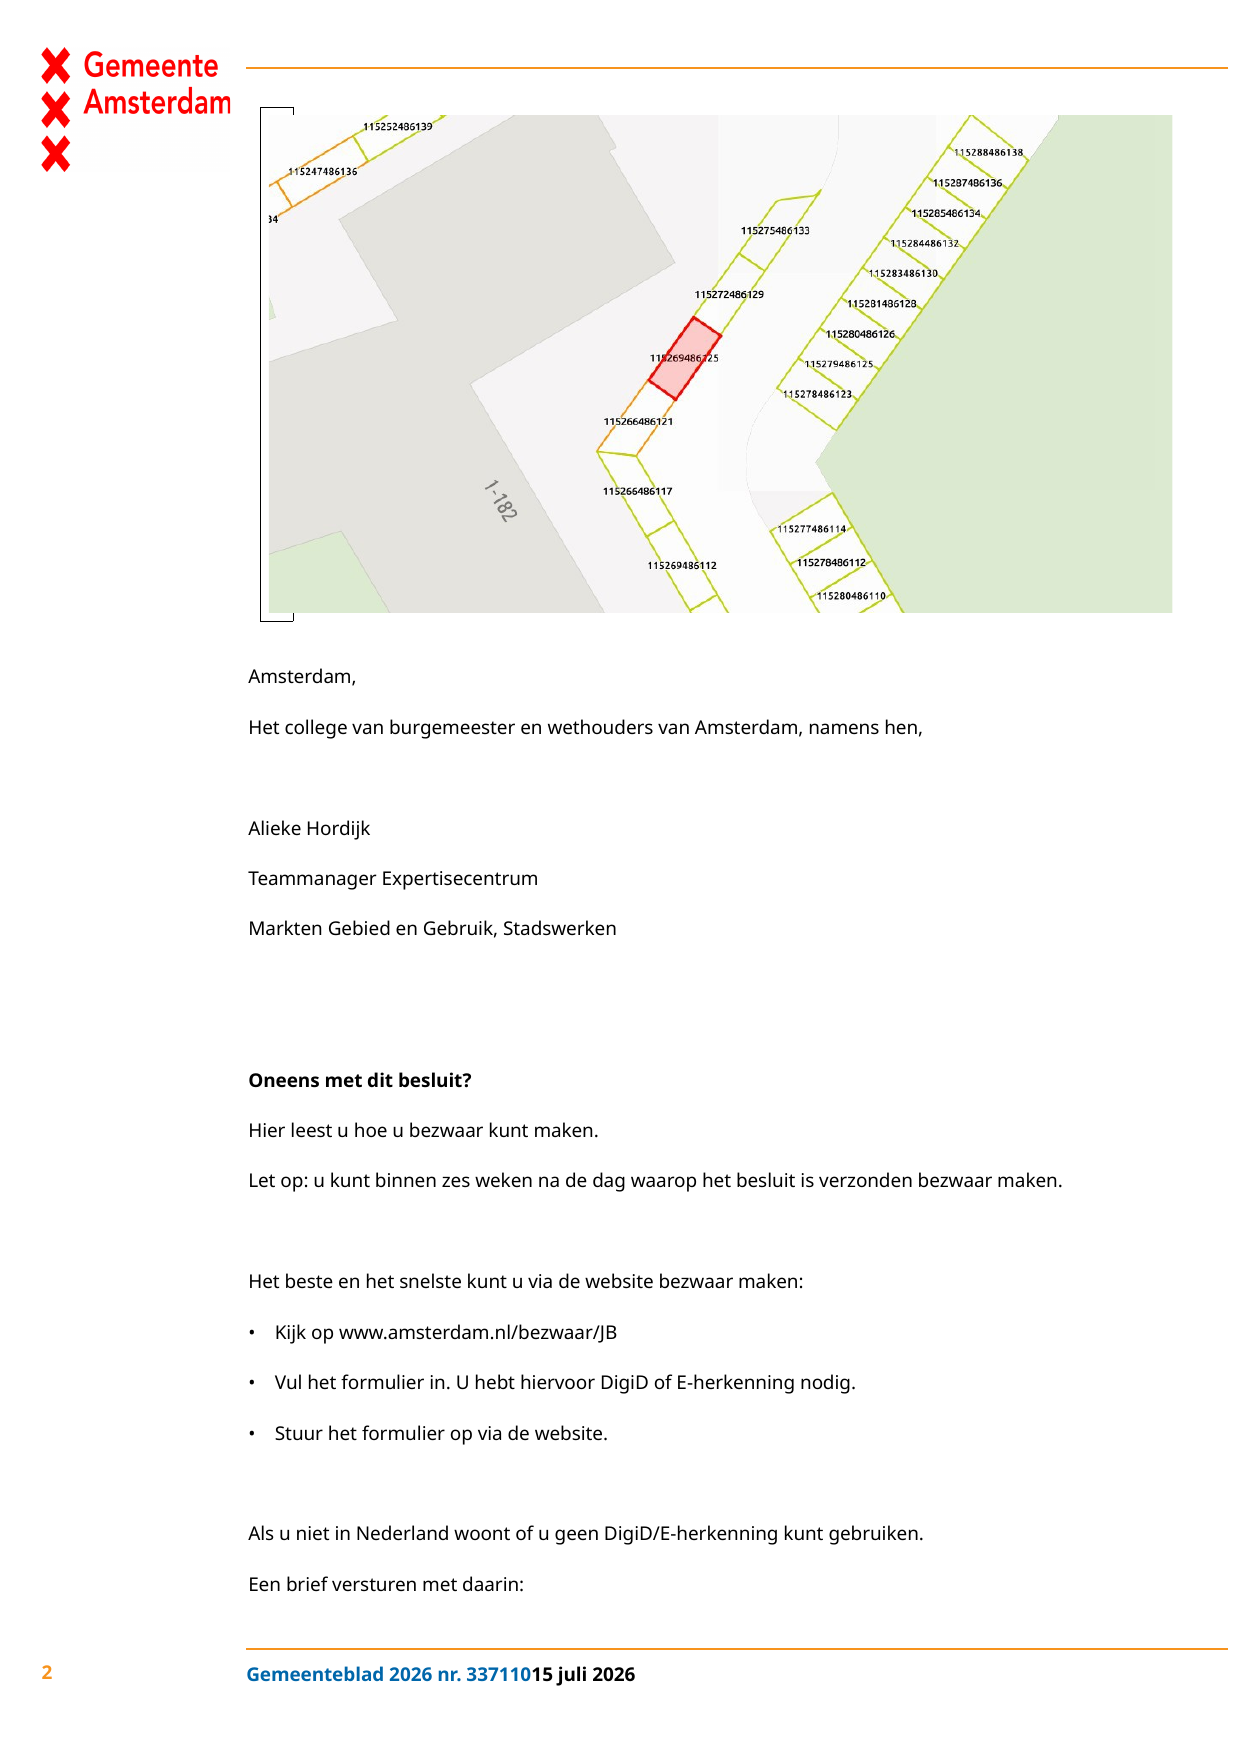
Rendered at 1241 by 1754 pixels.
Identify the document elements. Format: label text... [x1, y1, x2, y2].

text • Stuur het formulier op via de website. [248, 1420, 1152, 1445]
text • Vul het formulier in. U hebt hiervoor DigiD of E-herkenning nodig. [248, 1369, 1152, 1395]
text Amsterdam, [248, 663, 1152, 689]
text Het college van burgemeester en wethouders van Amsterdam, namens hen, [248, 714, 1152, 739]
text Markten Gebied en Gebruik, Stadswerken [248, 916, 1152, 941]
text Hier leest u hoe u bezwaar kunt maken. [248, 1117, 1152, 1143]
text Oneens met dit besluit? [248, 1067, 1152, 1092]
text Als u niet in Nederland woont of u geen DigiD/E-herkenning kunt gebruiken. [248, 1521, 1152, 1546]
text Teammanager Expertisecentrum [248, 865, 1152, 891]
text Een brief versturen met daarin: [248, 1571, 1152, 1597]
text Alieke Hordijk [248, 815, 1152, 840]
text Let op: u kunt binnen zes weken na de dag waarop het besluit is verzonden bezwaar maken. [248, 1168, 1152, 1193]
picture [268, 115, 1173, 613]
text • Kijk op www.amsterdam.nl/bezwaar/JB [248, 1319, 1152, 1344]
picture [41, 47, 231, 172]
text Het beste en het snelste kunt u via de website bezwaar maken: [248, 1268, 1152, 1294]
